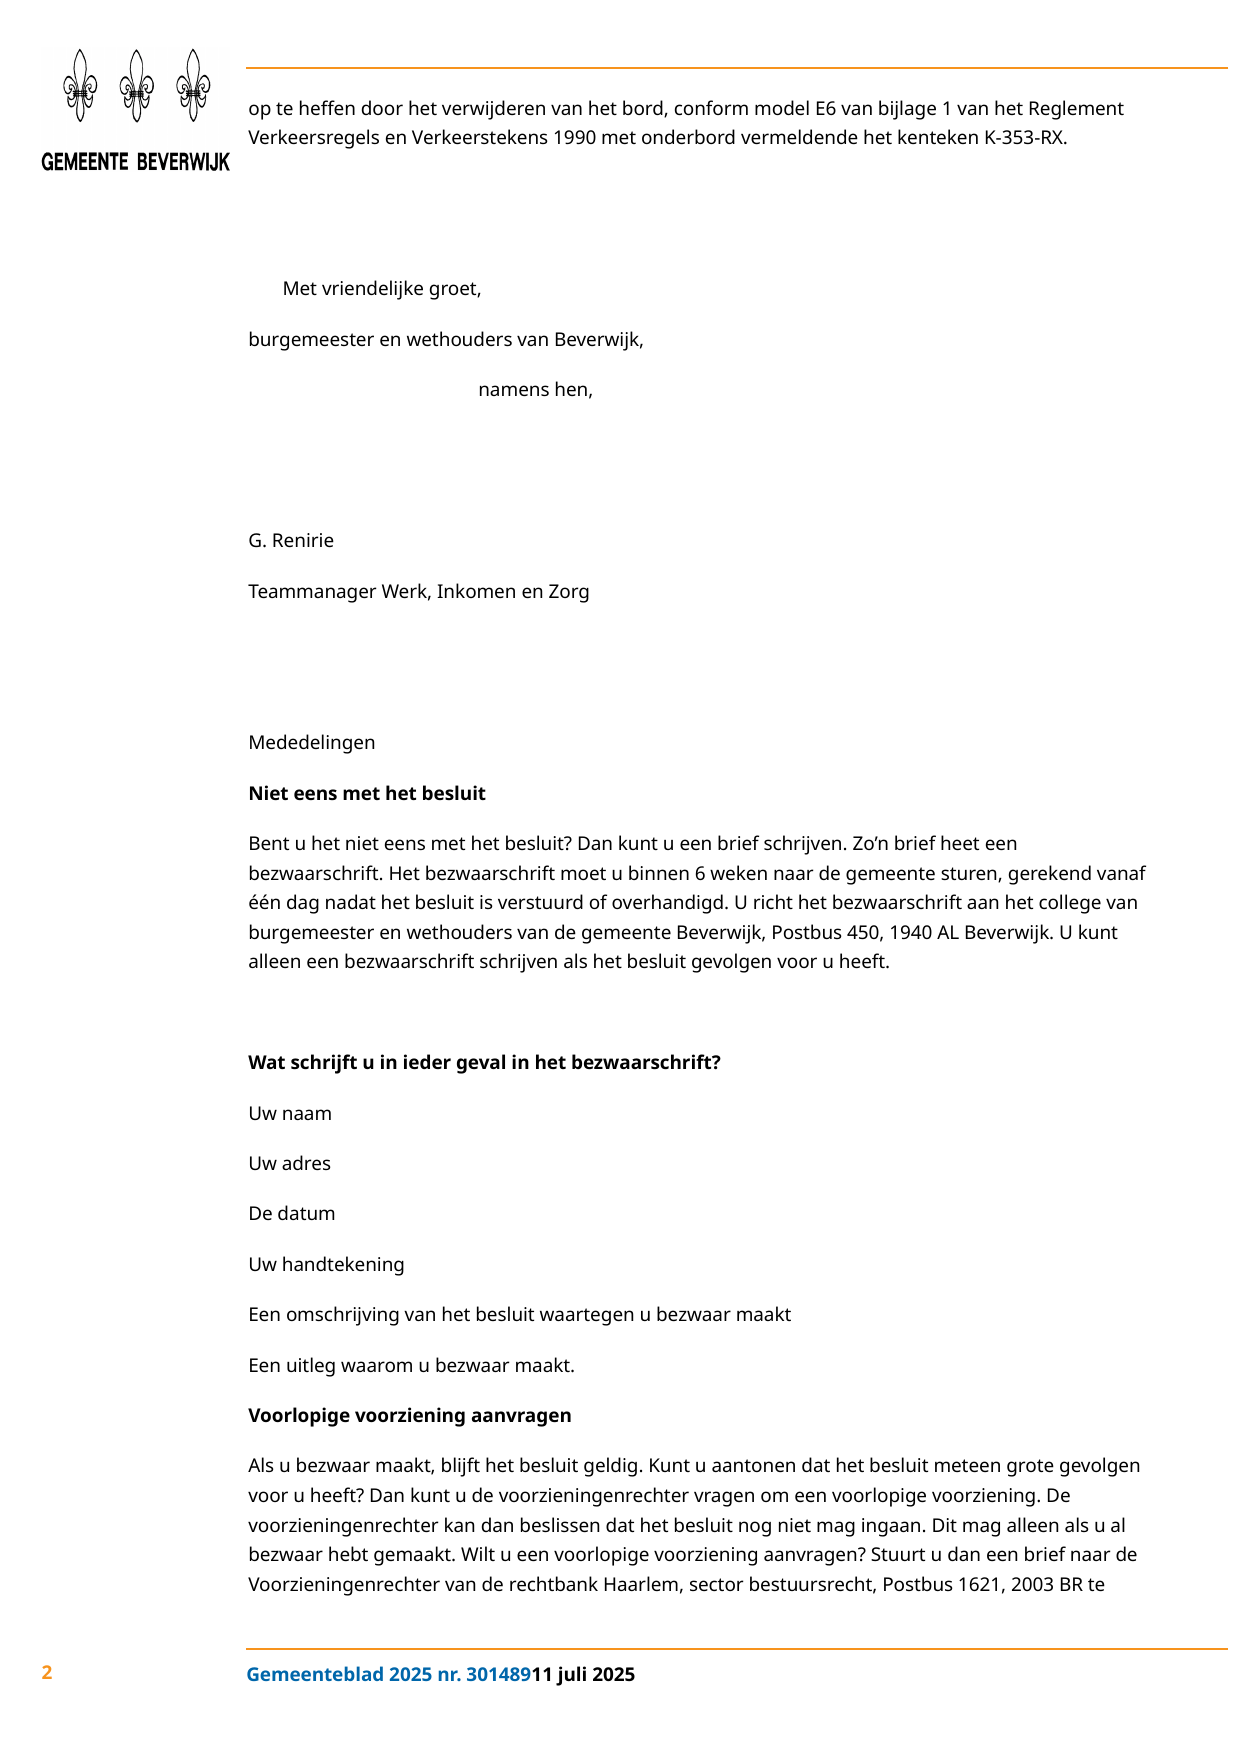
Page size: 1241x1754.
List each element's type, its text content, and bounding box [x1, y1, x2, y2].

text Een omschrijving van het besluit waartegen u bezwaar maakt [248, 1301, 1152, 1327]
text De datum [248, 1201, 1152, 1226]
text Voorlopige voorziening aanvragen [248, 1402, 1152, 1428]
text Mededelingen [248, 729, 1152, 755]
text Een uitleg waarom u bezwaar maakt. [248, 1352, 1152, 1378]
text op te heffen door het verwijderen van het bord, conform model E6 van bijlage 1 van het Reglement Verkeersregels en Verkeerstekens 1990 met onderbord vermeldende het kenteken K-353-RX. [248, 95, 1152, 150]
text burgemeester en wethouders van Beverwijk, [248, 326, 1152, 352]
text Wat schrijft u in ieder geval in het bezwaarschrift? [248, 1049, 1152, 1075]
text Met vriendelijke groet, [248, 276, 1152, 301]
text Teammanager Werk, Inkomen en Zorg [248, 578, 1152, 604]
text Als u bezwaar maakt, blijft het besluit geldig. Kunt u aantonen dat het besluit meteen grote gevolgen voor u heeft? Dan kunt u de voorzieningenrechter vragen om een voorlopige voorziening. De voorzieningenrechter kan dan beslissen dat het besluit nog niet mag ingaan. Dit mag alleen als u al bezwaar hebt gemaakt. Wilt u een voorlopige voorziening aanvragen? Stuurt u dan een brief naar de Voorzieningenrechter van de rechtbank Haarlem, sector bestuursrecht, Postbus 1621, 2003 BR te [248, 1453, 1152, 1597]
text Uw adres [248, 1150, 1152, 1176]
text G. Renirie [248, 528, 1152, 553]
text Bent u het niet eens met het besluit? Dan kunt u een brief schrijven. Zo’n brief heet een bezwaarschrift. Het bezwaarschrift moet u binnen 6 weken naar de gemeente sturen, gerekend vanaf één dag nadat het besluit is verstuurd of overhandigd. U richt het bezwaarschrift aan het college van burgemeester en wethouders van de gemeente Beverwijk, Postbus 450, 1940 AL Beverwijk. U kunt alleen een bezwaarschrift schrijven als het besluit gevolgen voor u heeft. [248, 830, 1152, 974]
picture [41, 47, 231, 172]
text namens hen, [248, 376, 1152, 402]
text Niet eens met het besluit [248, 780, 1152, 806]
text Uw handtekening [248, 1251, 1152, 1277]
text Uw naam [248, 1100, 1152, 1126]
